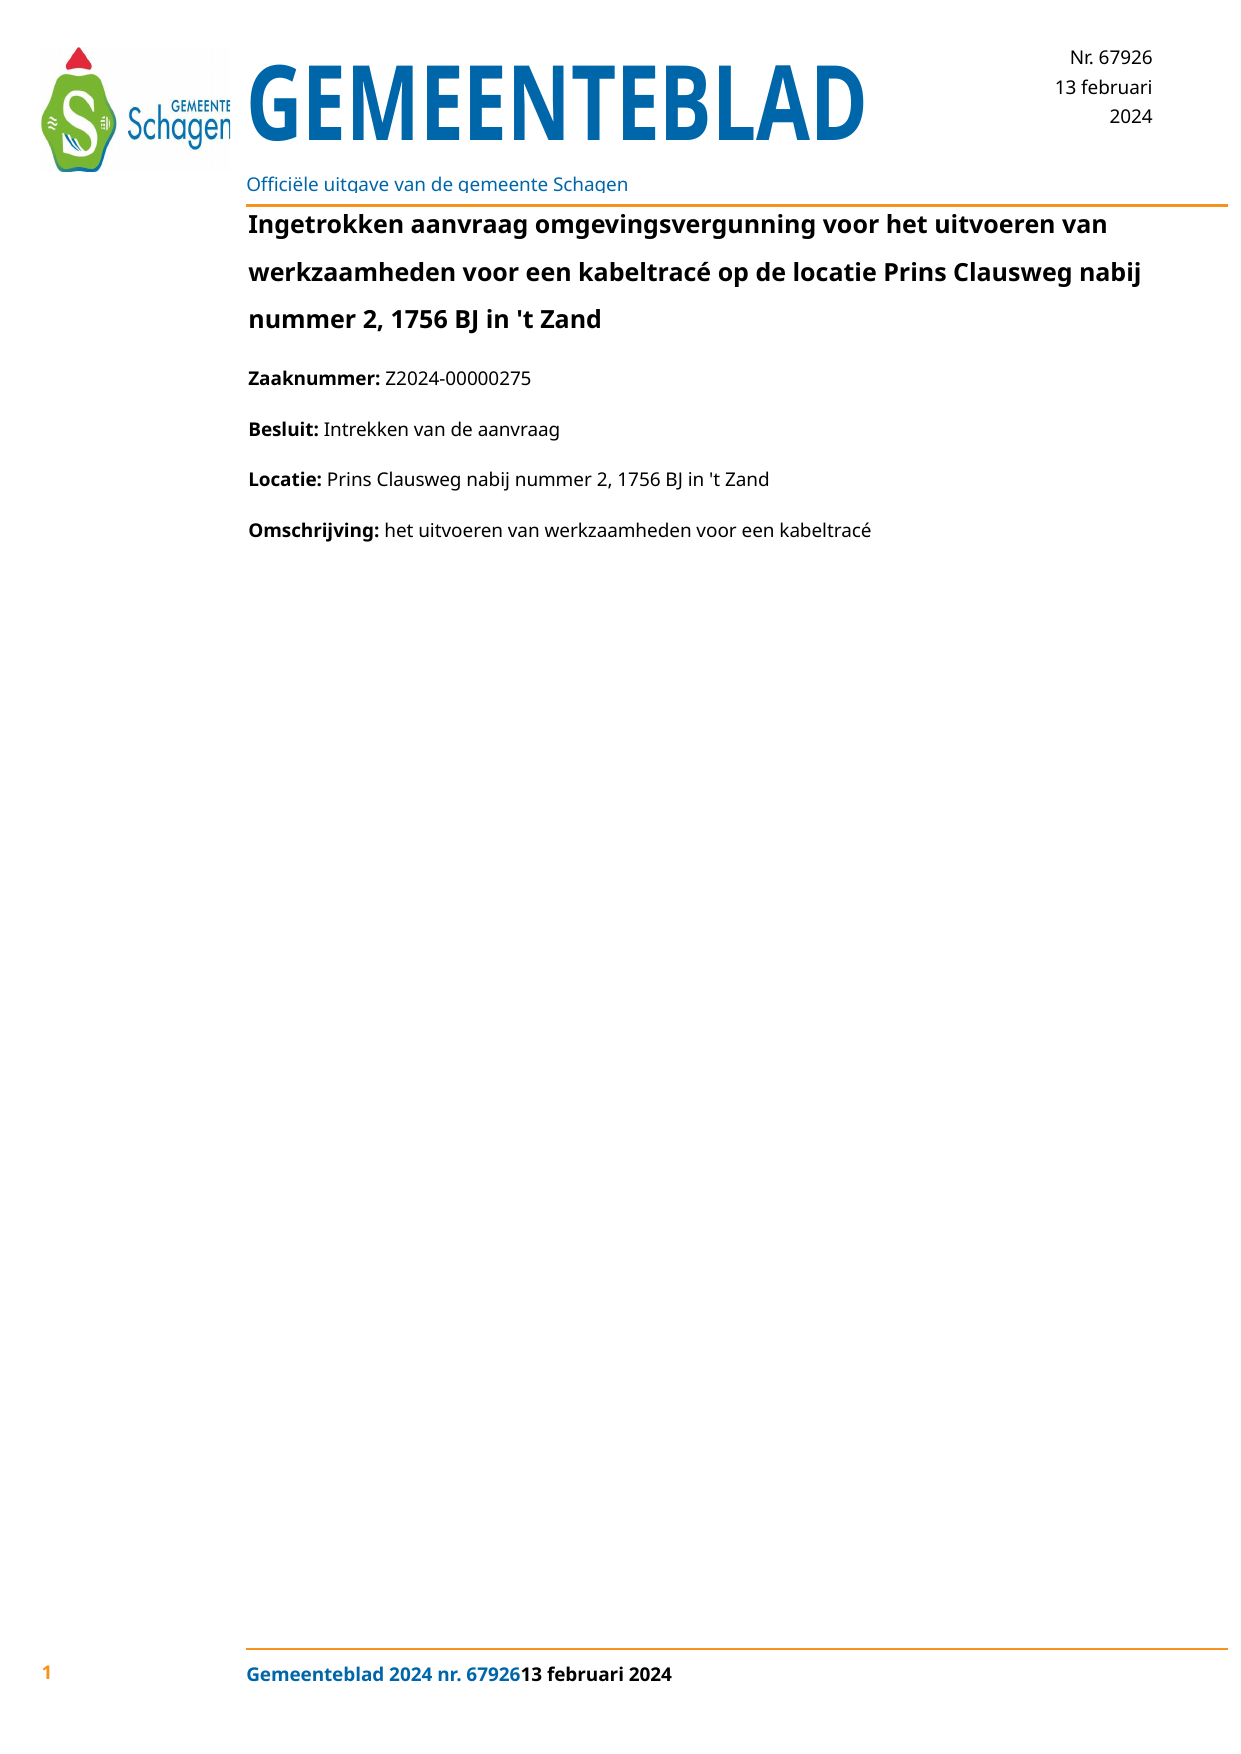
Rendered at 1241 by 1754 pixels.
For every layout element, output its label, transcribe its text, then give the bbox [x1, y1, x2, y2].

text Zaaknummer: Z2024-00000275 [248, 366, 1152, 391]
text Ingetrokken aanvraag omgevingsvergunning voor het uitvoeren van werkzaamheden voor een kabeltracé op de locatie Prins Clausweg nabij nummer 2, 1756 BJ in 't Zand [248, 207, 1152, 336]
picture [41, 47, 231, 172]
text Besluit: Intrekken van de aanvraag [248, 416, 1152, 442]
text Omschrijving: het uitvoeren van werkzaamheden voor een kabeltracé [248, 517, 1152, 542]
text Locatie: Prins Clausweg nabij nummer 2, 1756 BJ in 't Zand [248, 466, 1152, 492]
